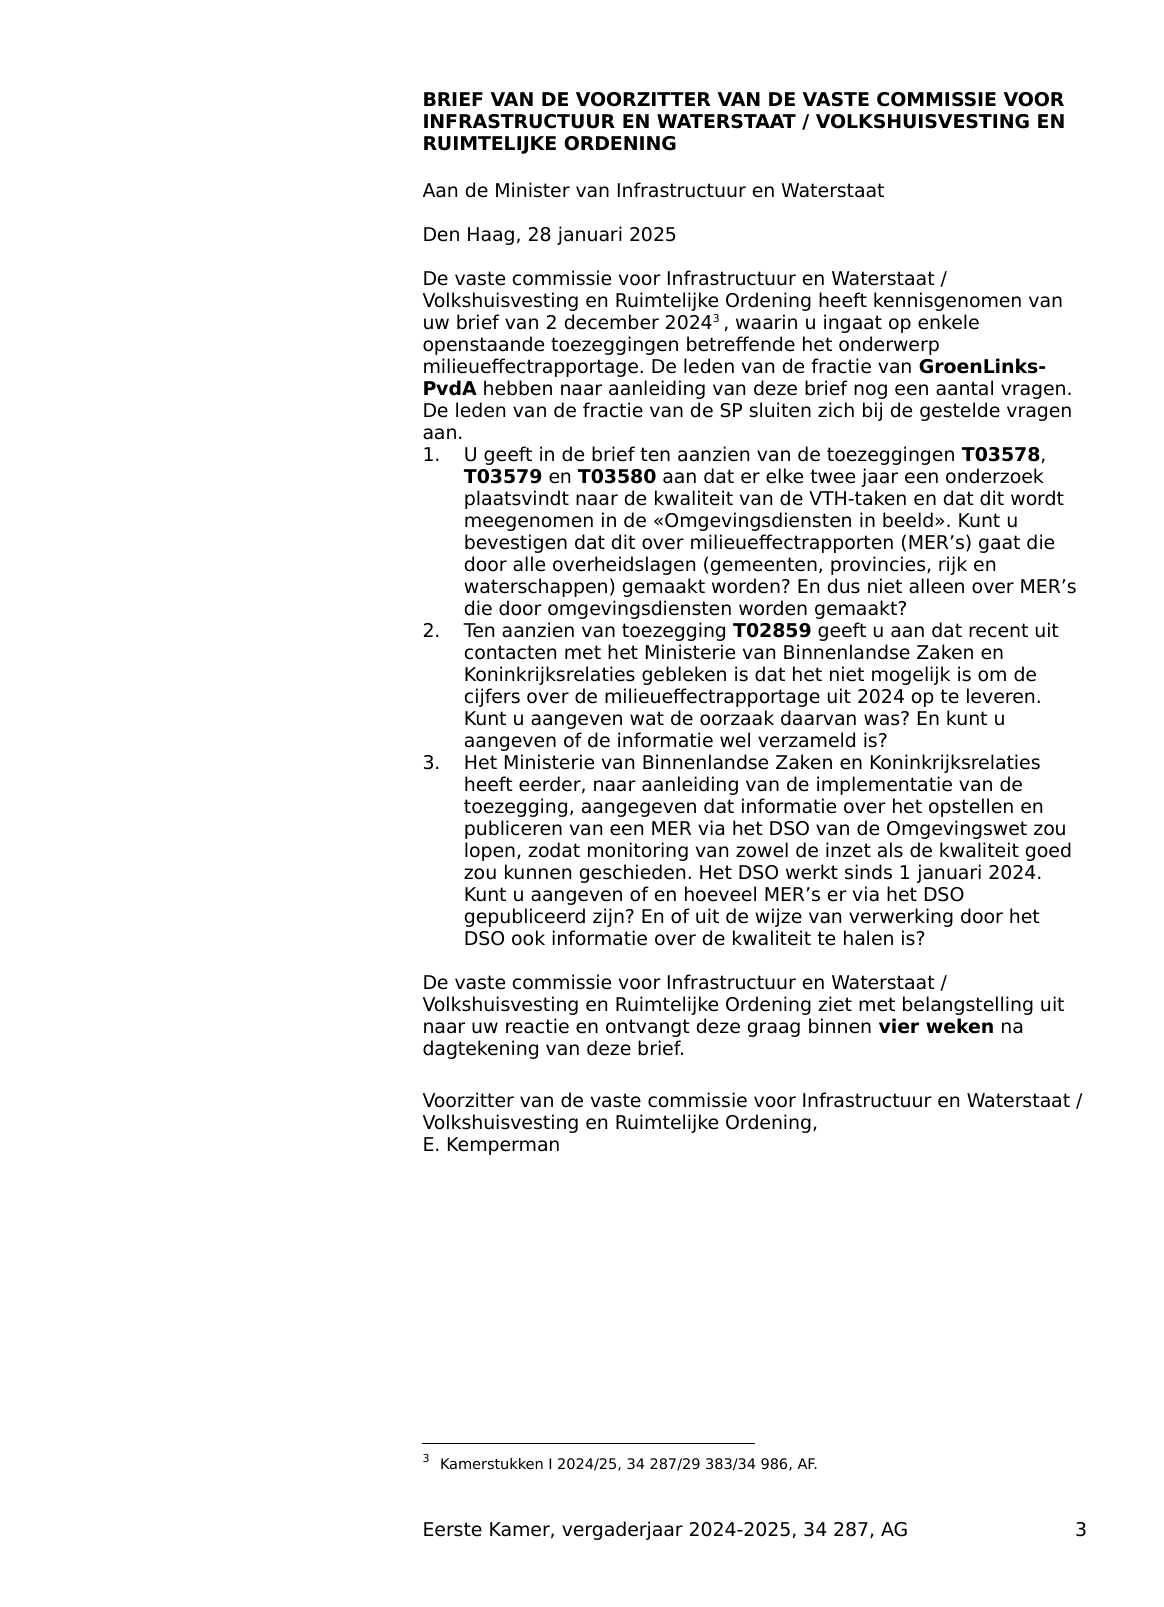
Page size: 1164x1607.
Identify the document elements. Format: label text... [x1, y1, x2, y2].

text Voorzitter van de vaste commissie voor Infrastructuur en Waterstaat / Volkshuisvesting en Ruimtelijke Ordening, E. Kemperman [422, 1090, 1087, 1156]
text Den Haag, 28 januari 2025 [422, 224, 1087, 246]
text De vaste commissie voor Infrastructuur en Waterstaat / Volkshuisvesting en Ruimtelijke Ordening ziet met belangstelling uit naar uw reactie en ontvangt deze graag binnen vier weken na dagtekening van deze brief. [422, 972, 1087, 1060]
text Aan de Minister van Infrastructuur en Waterstaat [422, 180, 1087, 202]
subtitle BRIEF VAN DE VOORZITTER VAN DE VASTE COMMISSIE VOOR INFRASTRUCTUUR EN WATERSTAAT / VOLKSHUISVESTING EN RUIMTELIJKE ORDENING [422, 89, 1087, 155]
text De vaste commissie voor Infrastructuur en Waterstaat / Volkshuisvesting en Ruimtelijke Ordening heeft kennisgenomen van uw brief van 2 december 2024, waarin u ingaat op enkele openstaande toezeggingen betreffende het onderwerp milieueffectrapportage. De leden van de fractie van GroenLinks-PvdA hebben naar aanleiding van deze brief nog een aantal vragen. De leden van de fractie van de SP sluiten zich bij de gestelde vragen aan. [422, 268, 1087, 444]
text 2. Ten aanzien van toezegging T02859 geeft u aan dat recent uit contacten met het Ministerie van Binnenlandse Zaken en Koninkrijksrelaties gebleken is dat het niet mogelijk is om de cijfers over de milieueffectrapportage uit 2024 op te leveren. Kunt u aangeven wat de oorzaak daarvan was? En kunt u aangeven of de informatie wel verzameld is? [422, 620, 1087, 752]
text 1. U geeft in de brief ten aanzien van de toezeggingen T03578, T03579 en T03580 aan dat er elke twee jaar een onderzoek plaatsvindt naar de kwaliteit van de VTH-taken en dat dit wordt meegenomen in de «Omgevingsdiensten in beeld». Kunt u bevestigen dat dit over milieueffectrapporten (MER’s) gaat die door alle overheidslagen (gemeenten, provincies, rijk en waterschappen) gemaakt worden? En dus niet alleen over MER’s die door omgevingsdiensten worden gemaakt? [422, 444, 1087, 620]
text Kamerstukken I 2024/25, 34 287/29 383/34 986, AF. [422, 1452, 1087, 1474]
text 3. Het Ministerie van Binnenlandse Zaken en Koninkrijksrelaties heeft eerder, naar aanleiding van de implementatie van de toezegging, aangegeven dat informatie over het opstellen en publiceren van een MER via het DSO van de Omgevingswet zou lopen, zodat monitoring van zowel de inzet als de kwaliteit goed zou kunnen geschieden. Het DSO werkt sinds 1 januari 2024. Kunt u aangeven of en hoeveel MER’s er via het DSO gepubliceerd zijn? En of uit de wijze van verwerking door het DSO ook informatie over de kwaliteit te halen is? [422, 752, 1087, 950]
